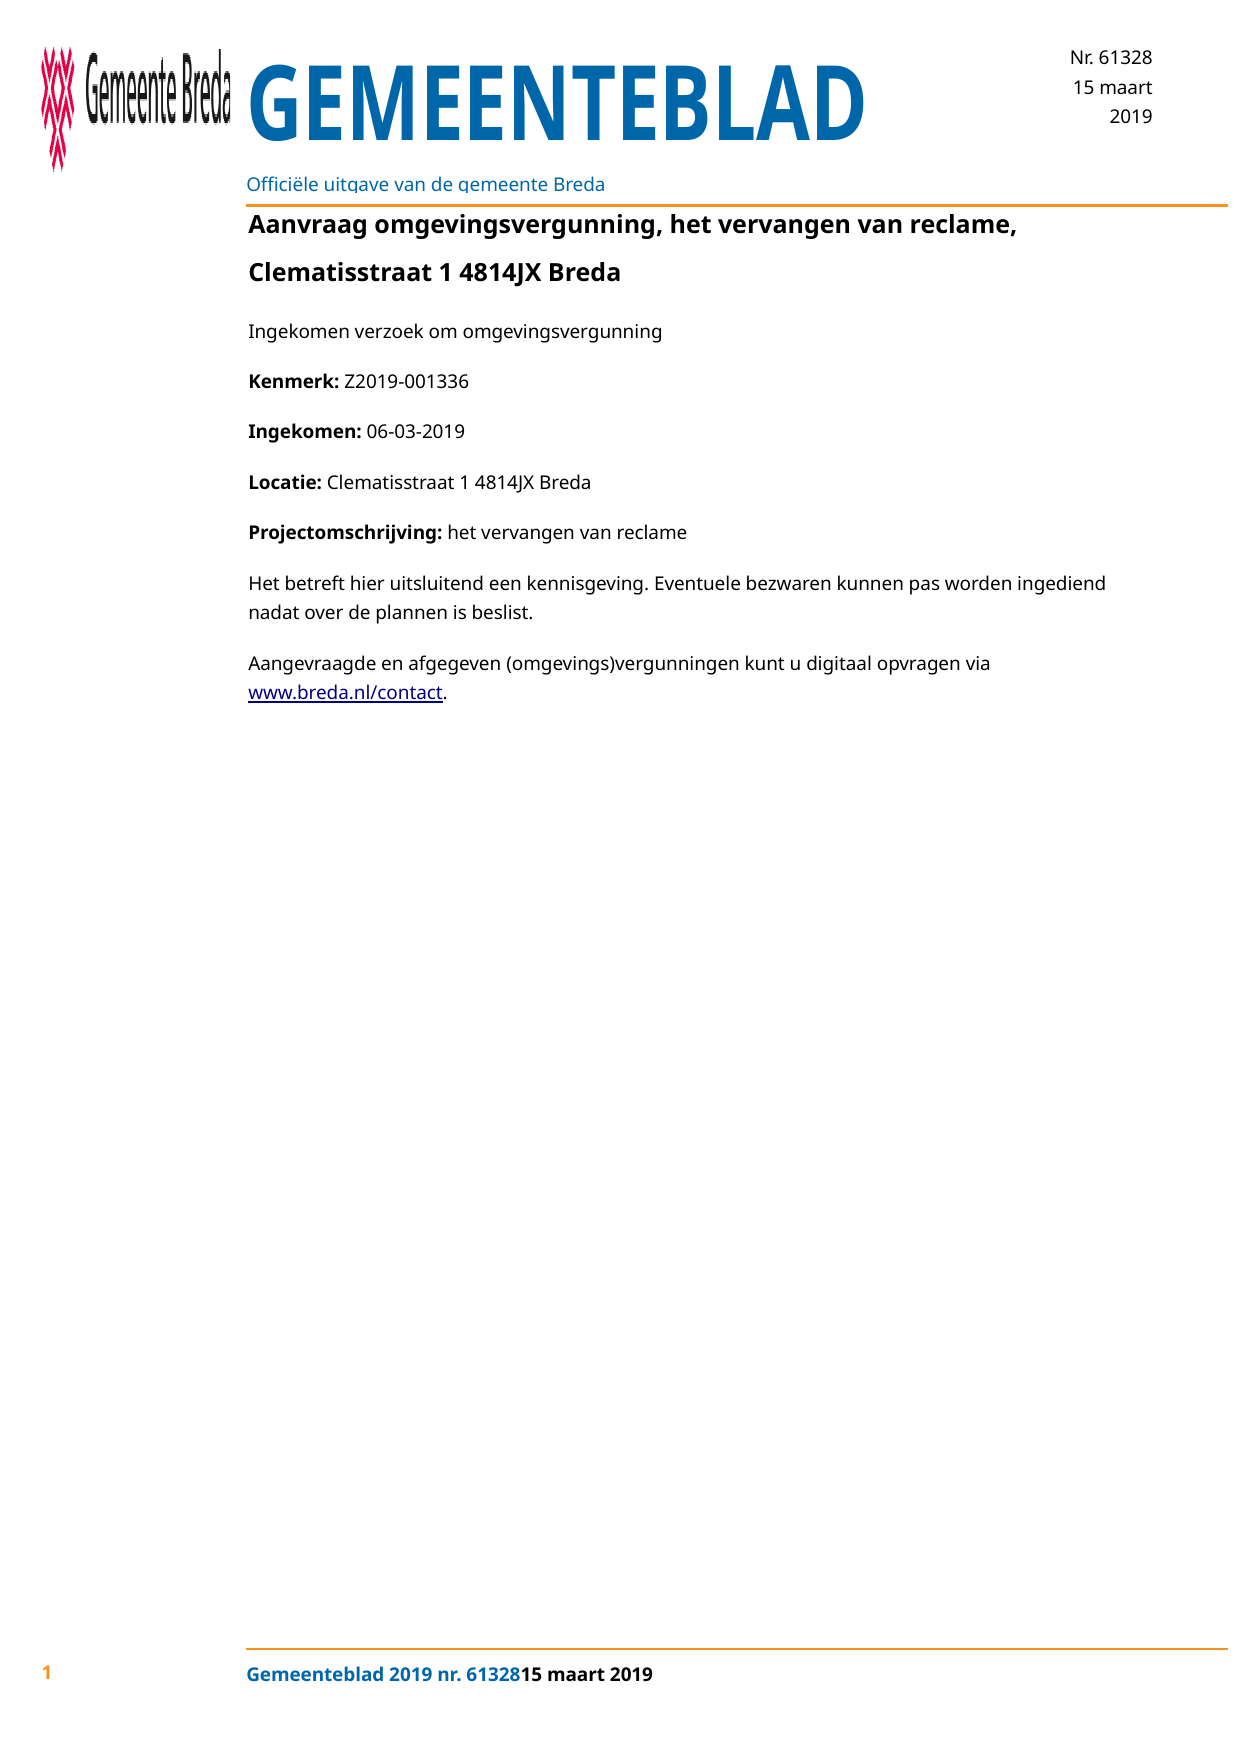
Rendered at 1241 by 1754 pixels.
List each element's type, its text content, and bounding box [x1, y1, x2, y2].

text Aangevraagde en afgegeven (omgevings)vergunningen kunt u digitaal opvragen via www.breda.nl/contact. [248, 650, 1152, 705]
text Kenmerk: Z2019-001336 [248, 368, 1152, 394]
picture [41, 47, 231, 172]
text Het betreft hier uitsluitend een kennisgeving. Eventuele bezwaren kunnen pas worden ingediend nadat over de plannen is beslist. [248, 570, 1152, 625]
text Aanvraag omgevingsvergunning, het vervangen van reclame, Clematisstraat 1 4814JX Breda [248, 207, 1152, 288]
text Projectomschrijving: het vervangen van reclame [248, 519, 1152, 545]
text Locatie: Clematisstraat 1 4814JX Breda [248, 469, 1152, 495]
text Ingekomen verzoek om omgevingsvergunning [248, 318, 1152, 344]
text Ingekomen: 06-03-2019 [248, 419, 1152, 444]
